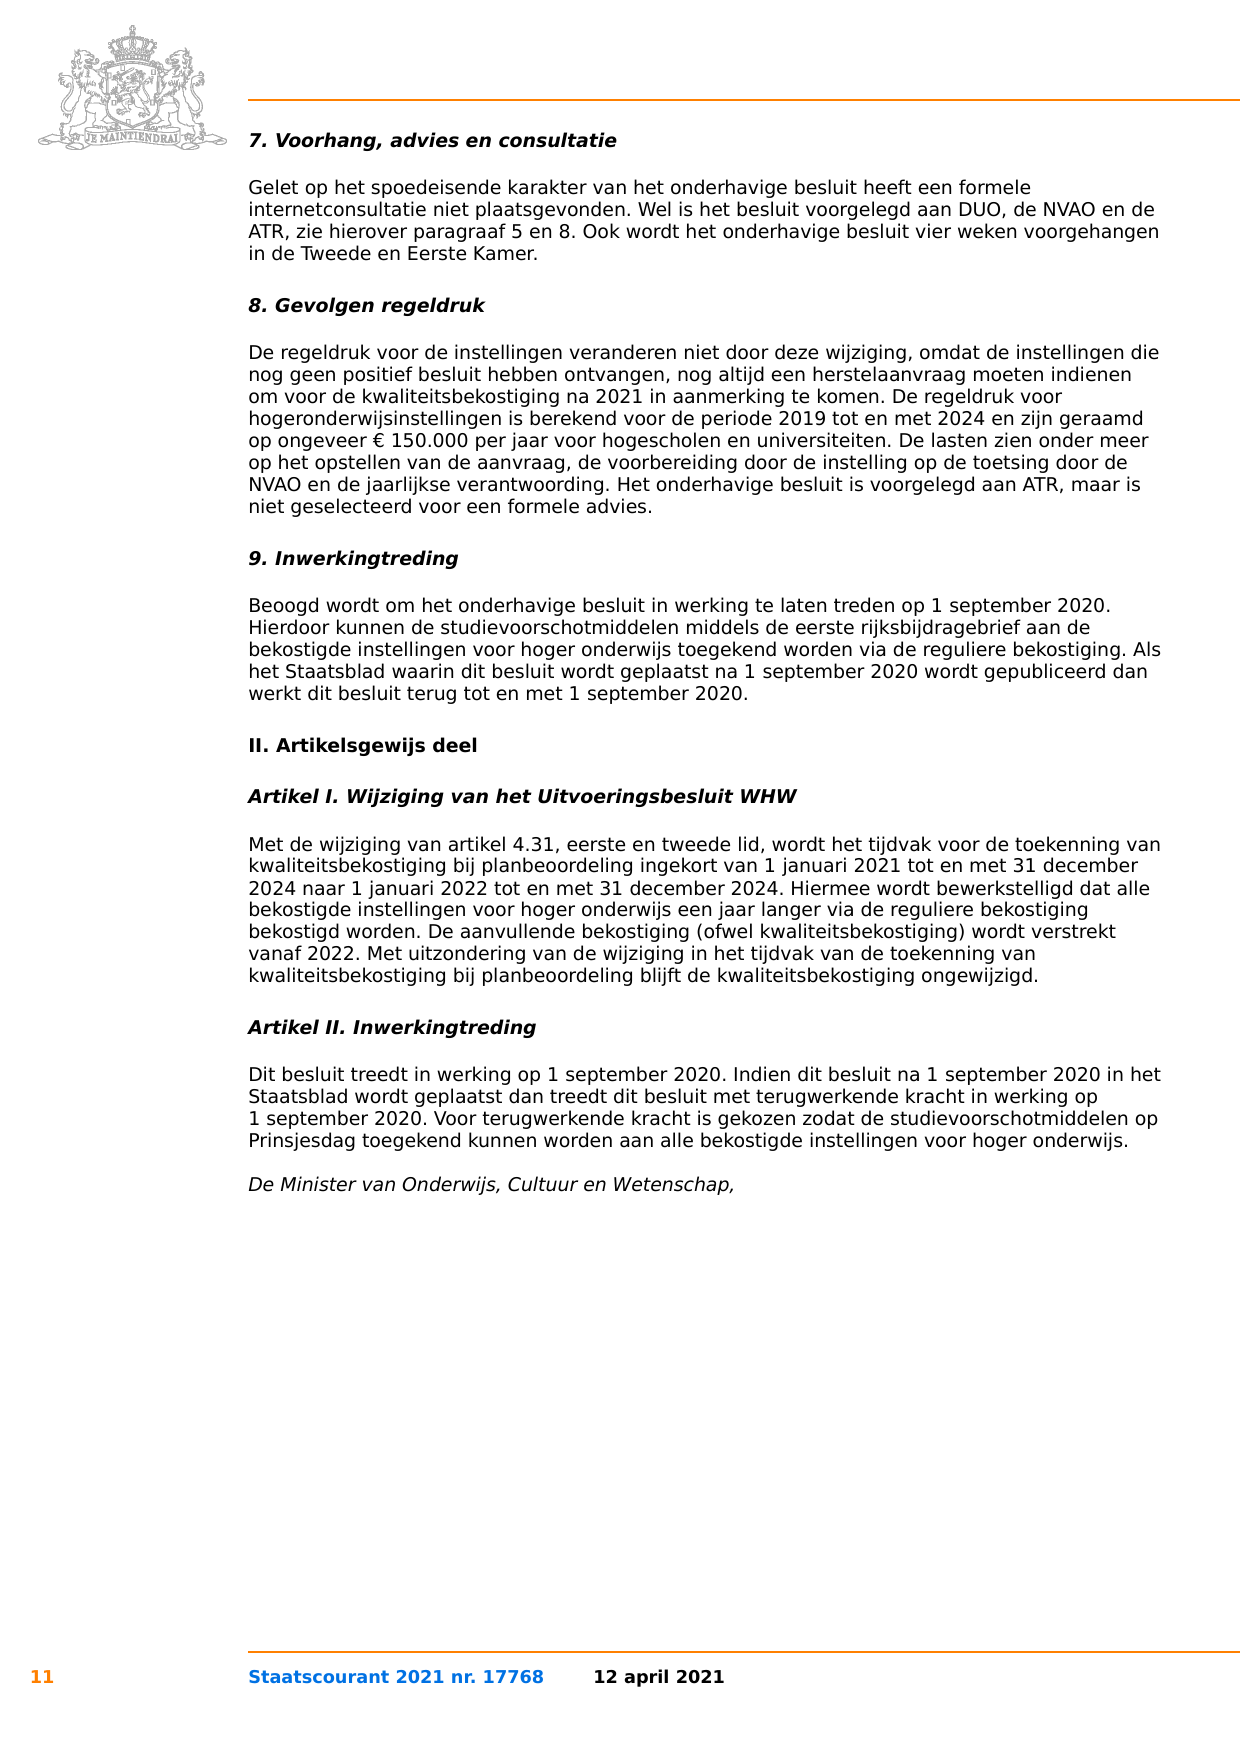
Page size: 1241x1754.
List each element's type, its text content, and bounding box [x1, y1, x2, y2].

text Met de wijziging van artikel 4.31, eerste en tweede lid, wordt het tijdvak voor de toekenning van kwaliteitsbekostiging bij planbeoordeling ingekort van 1 januari 2021 tot en met 31 december 2024 naar 1 januari 2022 tot en met 31 december 2024. Hiermee wordt bewerkstelligd dat alle bekostigde instellingen voor hoger onderwijs een jaar langer via de reguliere bekostiging bekostigd worden. De aanvullende bekostiging (ofwel kwaliteitsbekostiging) wordt verstrekt vanaf 2022. Met uitzondering van de wijziging in het tijdvak van de toekenning van kwaliteitsbekostiging bij planbeoordeling blijft de kwaliteitsbekostiging ongewijzigd. [248, 833, 1163, 987]
picture [38, 25, 227, 150]
text Dit besluit treedt in werking op 1 september 2020. Indien dit besluit na 1 september 2020 in het Staatsblad wordt geplaatst dan treedt dit besluit met terugwerkende kracht in werking op 1 september 2020. Voor terugwerkende kracht is gekozen zodat de studievoorschotmiddelen op Prinsjesdag toegekend kunnen worden aan alle bekostigde instellingen voor hoger onderwijs. [248, 1064, 1163, 1152]
text Gelet op het spoedeisende karakter van het onderhavige besluit heeft een formele internetconsultatie niet plaatsgevonden. Wel is het besluit voorgelegd aan DUO, de NVAO en de ATR, zie hierover paragraaf 5 en 8. Ook wordt het onderhavige besluit vier weken voorgehangen in de Tweede en Eerste Kamer. [248, 177, 1163, 265]
subtitle Artikel I. Wijziging van het Uitvoeringsbesluit WHW [248, 786, 1163, 808]
subtitle 9. Inwerkingtreding [248, 548, 1163, 569]
text De Minister van Onderwijs, Cultuur en Wetenschap, [248, 1174, 1163, 1196]
subtitle 7. Voorhang, advies en consultatie [248, 130, 1163, 152]
text De regeldruk voor de instellingen veranderen niet door deze wijziging, omdat de instellingen die nog geen positief besluit hebben ontvangen, nog altijd een herstelaanvraag moeten indienen om voor de kwaliteitsbekostiging na 2021 in aanmerking te komen. De regeldruk voor hogeronderwijsinstellingen is berekend voor de periode 2019 tot en met 2024 en zijn geraamd op ongeveer € 150.000 per jaar voor hogescholen en universiteiten. De lasten zien onder meer op het opstellen van de aanvraag, de voorbereiding door de instelling op de toetsing door de NVAO en de jaarlijkse verantwoording. Het onderhavige besluit is voorgelegd aan ATR, maar is niet geselecteerd voor een formele advies. [248, 342, 1163, 518]
text Beoogd wordt om het onderhavige besluit in werking te laten treden op 1 september 2020. Hierdoor kunnen de studievoorschotmiddelen middels de eerste rijksbijdragebrief aan de bekostigde instellingen voor hoger onderwijs toegekend worden via de reguliere bekostiging. Als het Staatsblad waarin dit besluit wordt geplaatst na 1 september 2020 wordt gepubliceerd dan werkt dit besluit terug tot en met 1 september 2020. [248, 594, 1163, 704]
subtitle Artikel II. Inwerkingtreding [248, 1017, 1163, 1039]
subtitle 8. Gevolgen regeldruk [248, 295, 1163, 317]
subtitle II. Artikelsgewijs deel [248, 734, 1163, 756]
